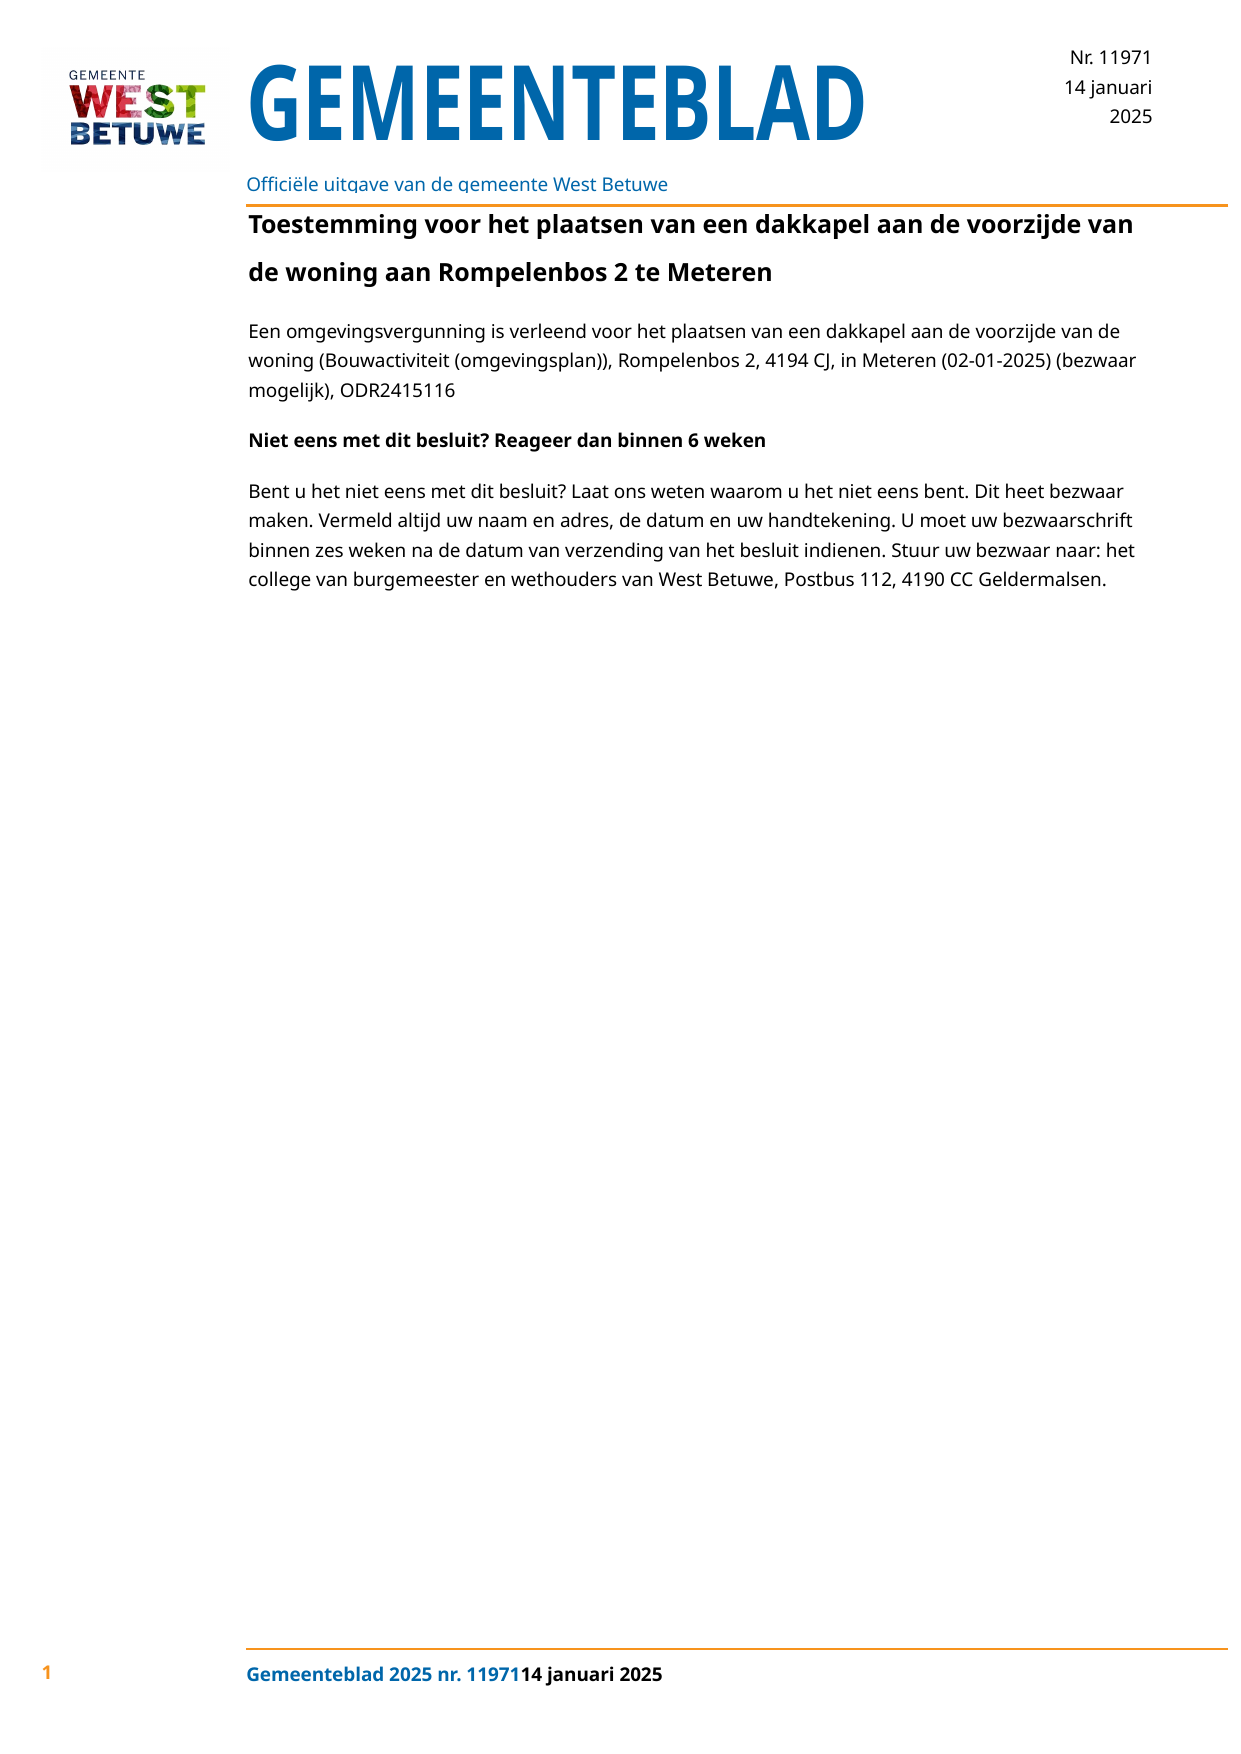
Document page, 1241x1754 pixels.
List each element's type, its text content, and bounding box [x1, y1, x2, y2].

text Toestemming voor het plaatsen van een dakkapel aan de voorzijde van de woning aan Rompelenbos 2 te Meteren [248, 207, 1152, 288]
text Een omgevingsvergunning is verleend voor het plaatsen van een dakkapel aan de voorzijde van de woning (Bouwactiviteit (omgevingsplan)), Rompelenbos 2, 4194 CJ, in Meteren (02-01-2025) (bezwaar mogelijk), ODR2415116 [248, 318, 1152, 403]
text Bent u het niet eens met dit besluit? Laat ons weten waarom u het niet eens bent. Dit heet bezwaar maken. Vermeld altijd uw naam en adres, de datum en uw handtekening. U moet uw bezwaarschrift binnen zes weken na de datum van verzending van het besluit indienen. Stuur uw bezwaar naar: het college van burgemeester en wethouders van West Betuwe, Postbus 112, 4190 CC Geldermalsen. [248, 478, 1152, 592]
picture [41, 47, 231, 172]
text Niet eens met dit besluit? Reageer dan binnen 6 weken [248, 427, 1152, 453]
